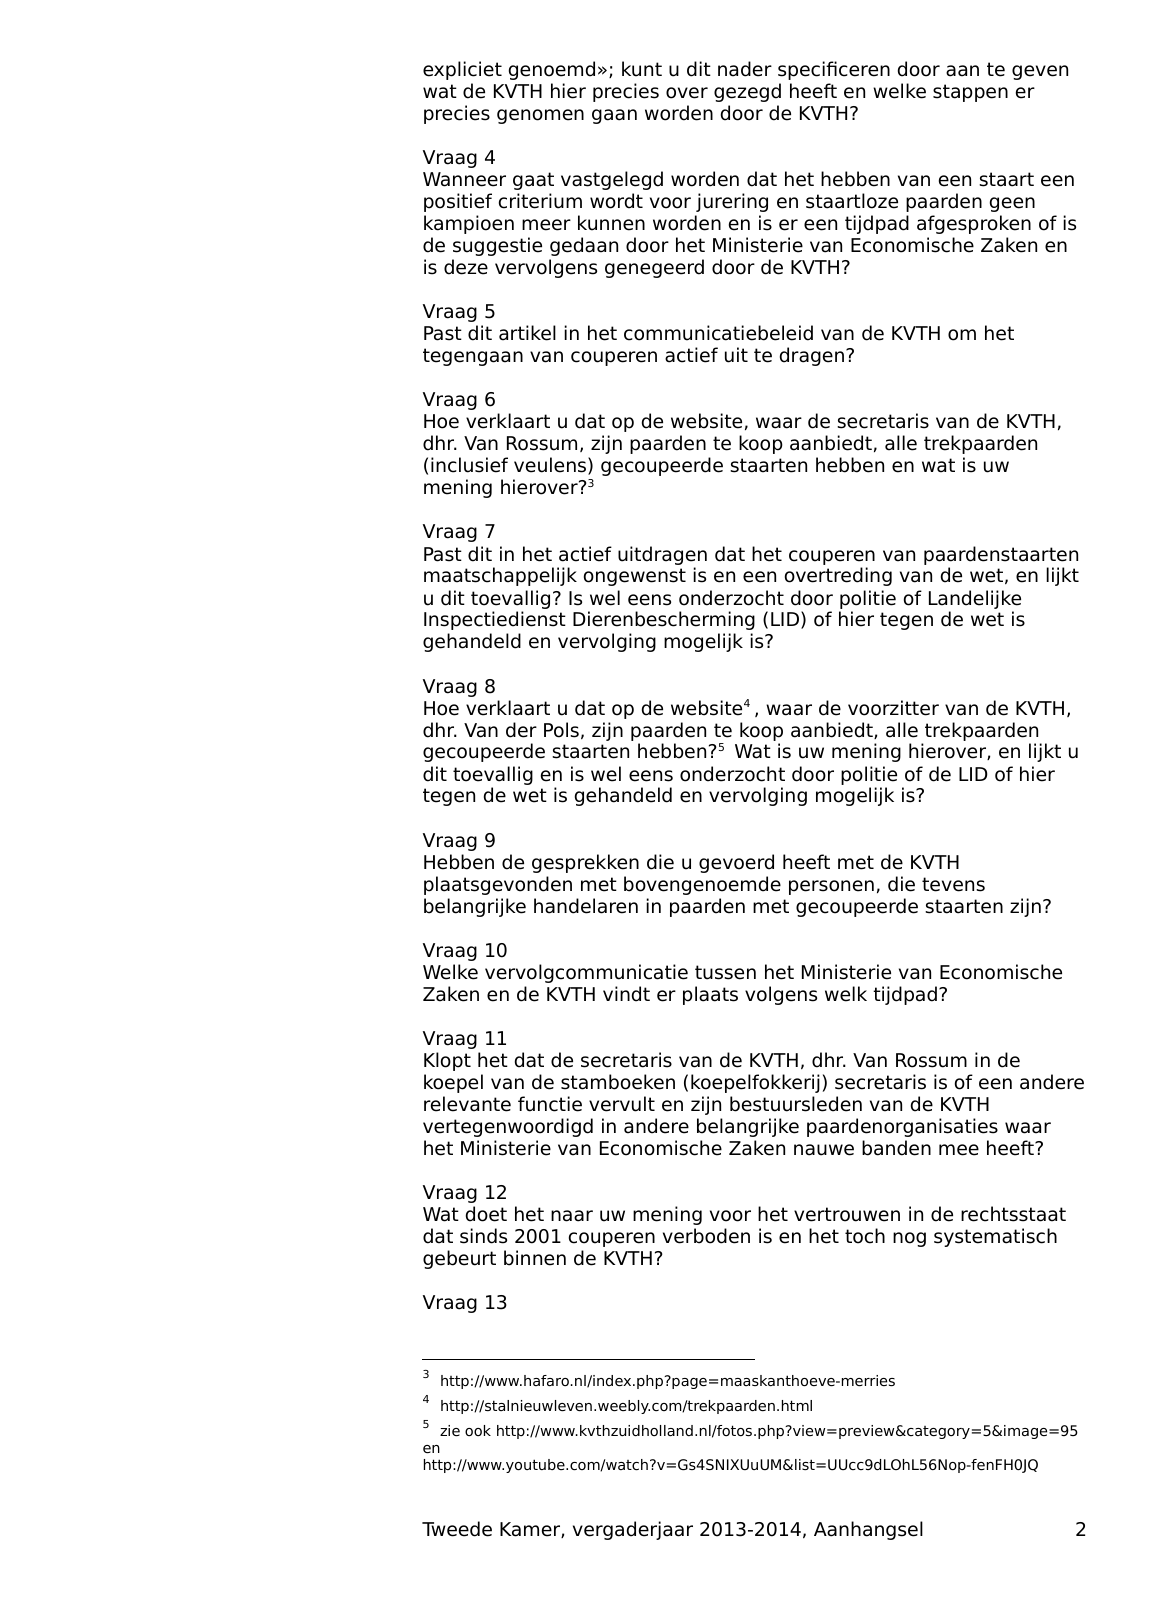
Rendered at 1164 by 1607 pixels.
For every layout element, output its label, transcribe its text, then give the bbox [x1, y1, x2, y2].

text http://www.hafaro.nl/index.php?page=maaskanthoeve-merries [422, 1368, 1087, 1391]
text expliciet genoemd»; kunt u dit nader specificeren door aan te geven wat de KVTH hier precies over gezegd heeft en welke stappen er precies genomen gaan worden door de KVTH? [422, 59, 1087, 125]
text Past dit in het actief uitdragen dat het couperen van paardenstaarten maatschappelijk ongewenst is en een overtreding van de wet, en lijkt u dit toevallig? Is wel eens onderzocht door politie of Landelijke Inspectiedienst Dierenbescherming (LID) of hier tegen de wet is gehandeld en vervolging mogelijk is? [422, 543, 1087, 653]
text Klopt het dat de secretaris van de KVTH, dhr. Van Rossum in de koepel van de stamboeken (koepelfokkerij) secretaris is of een andere relevante functie vervult en zijn bestuursleden van de KVTH vertegenwoordigd in andere belangrijke paardenorganisaties waar het Ministerie van Economische Zaken nauwe banden mee heeft? [422, 1050, 1087, 1160]
text Hoe verklaart u dat op de website, waar de secretaris van de KVTH, dhr. Van Rossum, zijn paarden te koop aanbiedt, alle trekpaarden (inclusief veulens) gecoupeerde staarten hebben en wat is uw mening hierover? [422, 411, 1087, 499]
text Vraag 6 [422, 389, 1087, 411]
text Vraag 7 [422, 521, 1087, 543]
text Hoe verklaart u dat op de website, waar de voorzitter van de KVTH, dhr. Van der Pols, zijn paarden te koop aanbiedt, alle trekpaarden gecoupeerde staarten hebben? Wat is uw mening hierover, en lijkt u dit toevallig en is wel eens onderzocht door politie of de LID of hier tegen de wet is gehandeld en vervolging mogelijk is? [422, 697, 1087, 807]
text Welke vervolgcommunicatie tussen het Ministerie van Economische Zaken en de KVTH vindt er plaats volgens welk tijdpad? [422, 962, 1087, 1006]
text Vraag 13 [422, 1292, 1087, 1314]
text Wanneer gaat vastgelegd worden dat het hebben van een staart een positief criterium wordt voor jurering en staartloze paarden geen kampioen meer kunnen worden en is er een tijdpad afgesproken of is de suggestie gedaan door het Ministerie van Economische Zaken en is deze vervolgens genegeerd door de KVTH? [422, 169, 1087, 279]
text Vraag 5 [422, 301, 1087, 323]
text Vraag 11 [422, 1028, 1087, 1050]
text Vraag 4 [422, 147, 1087, 169]
text Vraag 10 [422, 940, 1087, 962]
text zie ook http://www.kvthzuidholland.nl/fotos.php?view=preview&category=5&image=95 [422, 1418, 1087, 1441]
text Vraag 8 [422, 676, 1087, 697]
text http://stalnieuwleven.weebly.com/trekpaarden.html [422, 1393, 1087, 1416]
text Past dit artikel in het communicatiebeleid van de KVTH om het tegengaan van couperen actief uit te dragen? [422, 323, 1087, 367]
text Wat doet het naar uw mening voor het vertrouwen in de rechtsstaat dat sinds 2001 couperen verboden is en het toch nog systematisch gebeurt binnen de KVTH? [422, 1204, 1087, 1270]
text Vraag 12 [422, 1182, 1087, 1204]
text Hebben de gesprekken die u gevoerd heeft met de KVTH plaatsgevonden met bovengenoemde personen, die tevens belangrijke handelaren in paarden met gecoupeerde staarten zijn? [422, 852, 1087, 917]
text http://www.youtube.com/watch?v=Gs4SNIXUuUM&list=UUcc9dLOhL56Nop-fenFH0JQ [422, 1457, 1087, 1474]
text en [422, 1441, 1087, 1457]
text Vraag 9 [422, 829, 1087, 852]
